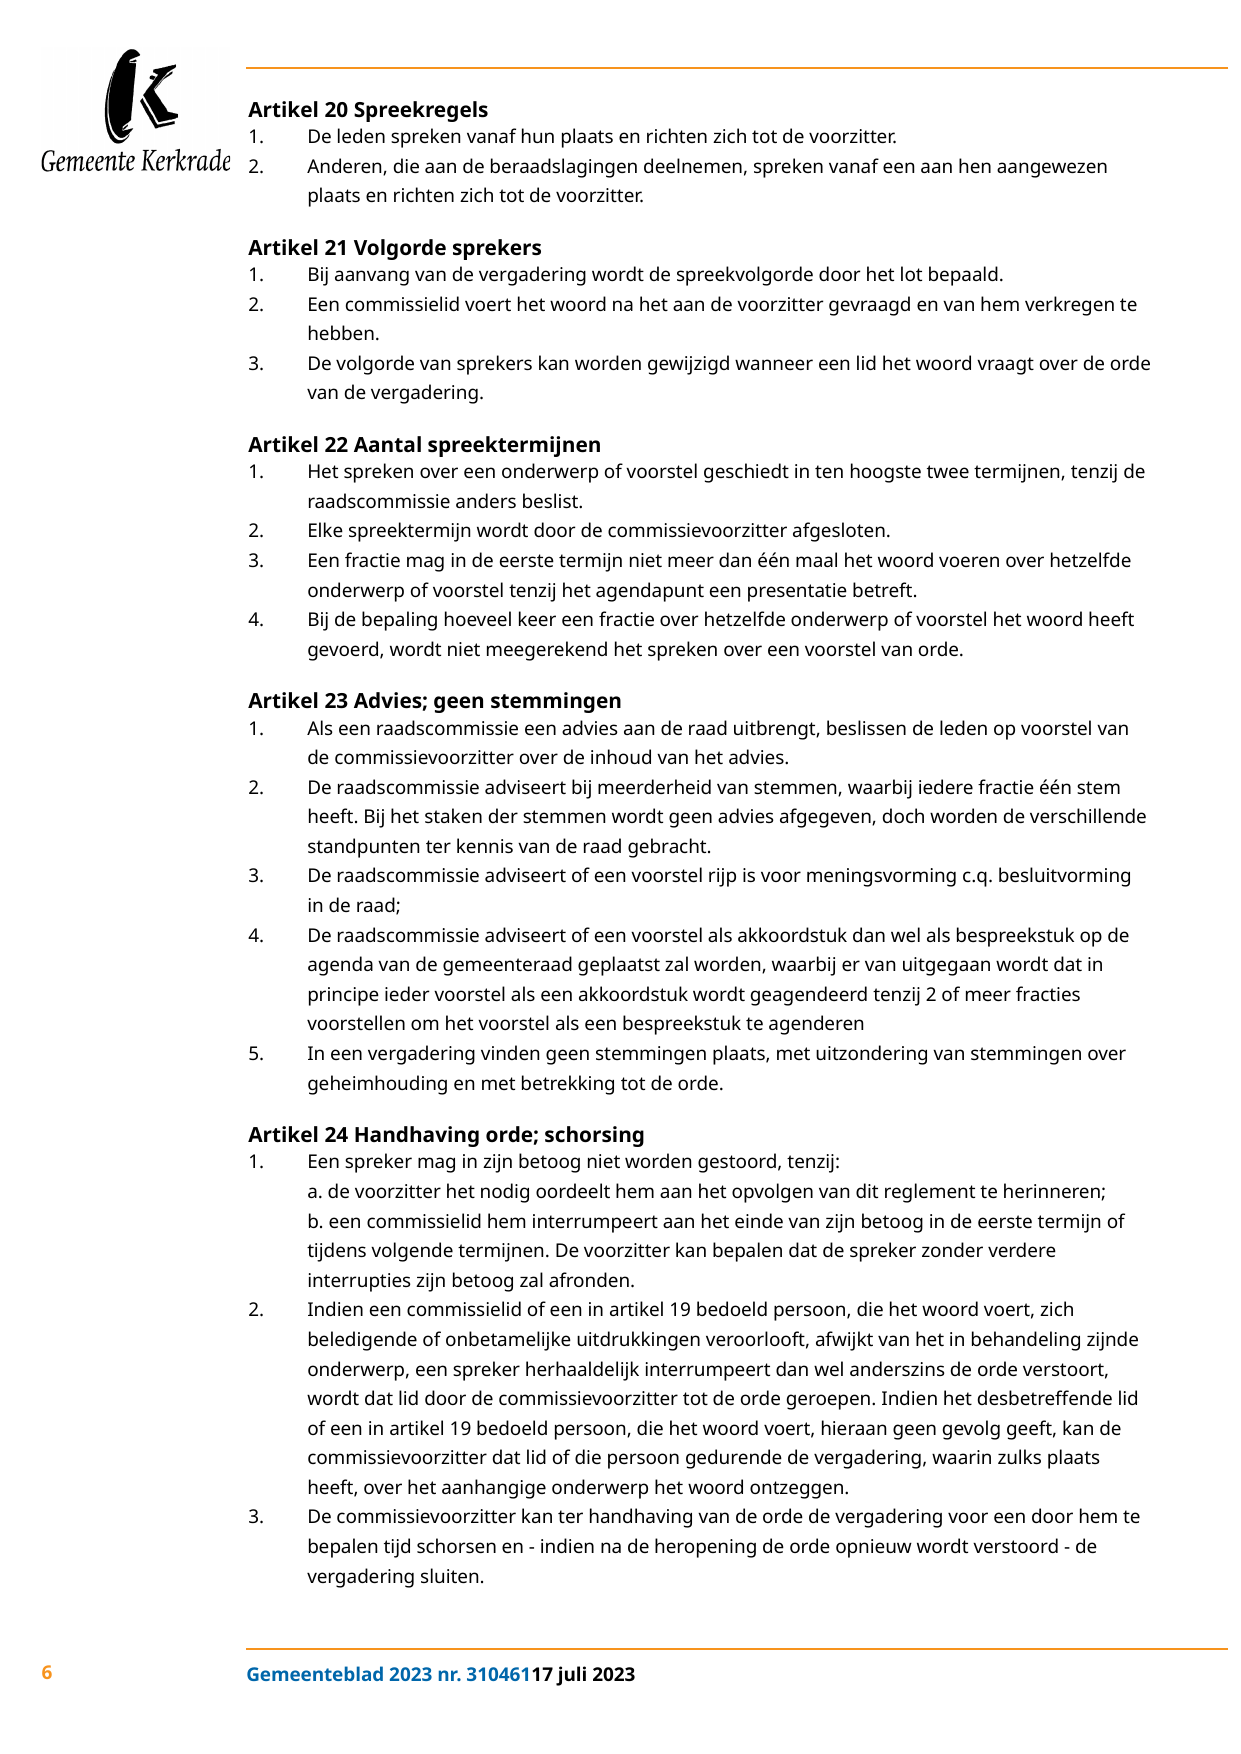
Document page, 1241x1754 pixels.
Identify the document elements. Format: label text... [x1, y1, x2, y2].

text Artikel 21 Volgorde sprekers [248, 233, 1152, 261]
list Indien een commissielid of een in artikel 19 bedoeld persoon, die het woord voert, zich beledigende of onbetamelijke uitdrukkingen veroorlooft, afwijkt van het in behandeling zijnde onderwerp, een spreker herhaaldelijk interrumpeert dan wel anderszins de orde verstoort, wordt dat lid door de commissievoorzitter tot de orde geroepen. Indien het desbetreffende lid of een in artikel 19 bedoeld persoon, die het woord voert, hieraan geen gevolg geeft, kan de commissievoorzitter dat lid of die persoon gedurende de vergadering, waarin zulks plaats heeft, over het aanhangige onderwerp het woord ontzeggen. [248, 1297, 1152, 1500]
list Het spreken over een onderwerp of voorstel geschiedt in ten hoogste twee termijnen, tenzij de raadscommissie anders beslist. [248, 458, 1152, 514]
list De raadscommissie adviseert of een voorstel rijp is voor meningsvorming c.q. besluitvorming in de raad; [248, 863, 1152, 918]
list Een fractie mag in de eerste termijn niet meer dan één maal het woord voeren over hetzelfde onderwerp of voorstel tenzij het agendapunt een presentatie betreft. [248, 547, 1152, 602]
list Anderen, die aan de beraadslagingen deelnemen, spreken vanaf een aan hen aangewezen plaats en richten zich tot de voorzitter. [248, 153, 1152, 208]
list In een vergadering vinden geen stemmingen plaats, met uitzondering van stemmingen over geheimhouding en met betrekking tot de orde. [248, 1040, 1152, 1096]
list Een spreker mag in zijn betoog niet worden gestoord, tenzij: [248, 1149, 1152, 1174]
picture [41, 47, 231, 172]
list Een commissielid voert het woord na het aan de voorzitter gevraagd en van hem verkregen te hebben. [248, 291, 1152, 346]
text Artikel 24 Handhaving orde; schorsing [248, 1120, 1152, 1149]
text Artikel 23 Advies; geen stemmingen [248, 686, 1152, 715]
list Bij de bepaling hoeveel keer een fractie over hetzelfde onderwerp of voorstel het woord heeft gevoerd, wordt niet meegerekend het spreken over een voorstel van orde. [248, 606, 1152, 662]
list a. de voorzitter het nodig oordeelt hem aan het opvolgen van dit reglement te herinneren; [248, 1178, 1152, 1204]
list De volgorde van sprekers kan worden gewijzigd wanneer een lid het woord vraagt over de orde van de vergadering. [248, 350, 1152, 405]
list De commissievoorzitter kan ter handhaving van de orde de vergadering voor een door hem te bepalen tijd schorsen en - indien na de heropening de orde opnieuw wordt verstoord - de vergadering sluiten. [248, 1504, 1152, 1588]
list De raadscommissie adviseert bij meerderheid van stemmen, waarbij iedere fractie één stem heeft. Bij het staken der stemmen wordt geen advies afgegeven, doch worden de verschillende standpunten ter kennis van de raad gebracht. [248, 774, 1152, 859]
list De raadscommissie adviseert of een voorstel als akkoordstuk dan wel als bespreekstuk op de agenda van de gemeenteraad geplaatst zal worden, waarbij er van uitgegaan wordt dat in principe ieder voorstel als een akkoordstuk wordt geagendeerd tenzij 2 of meer fracties voorstellen om het voorstel als een bespreekstuk te agenderen [248, 922, 1152, 1036]
list b. een commissielid hem interrumpeert aan het einde van zijn betoog in de eerste termijn of tijdens volgende termijnen. De voorzitter kan bepalen dat de spreker zonder verdere interrupties zijn betoog zal afronden. [248, 1208, 1152, 1293]
list Bij aanvang van de vergadering wordt de spreekvolgorde door het lot bepaald. [248, 261, 1152, 287]
text Artikel 22 Aantal spreektermijnen [248, 430, 1152, 458]
list De leden spreken vanaf hun plaats en richten zich tot de voorzitter. [248, 123, 1152, 149]
text Artikel 20 Spreekregels [248, 95, 1152, 123]
list Elke spreektermijn wordt door de commissievoorzitter afgesloten. [248, 518, 1152, 543]
list Als een raadscommissie een advies aan de raad uitbrengt, beslissen de leden op voorstel van de commissievoorzitter over de inhoud van het advies. [248, 715, 1152, 770]
